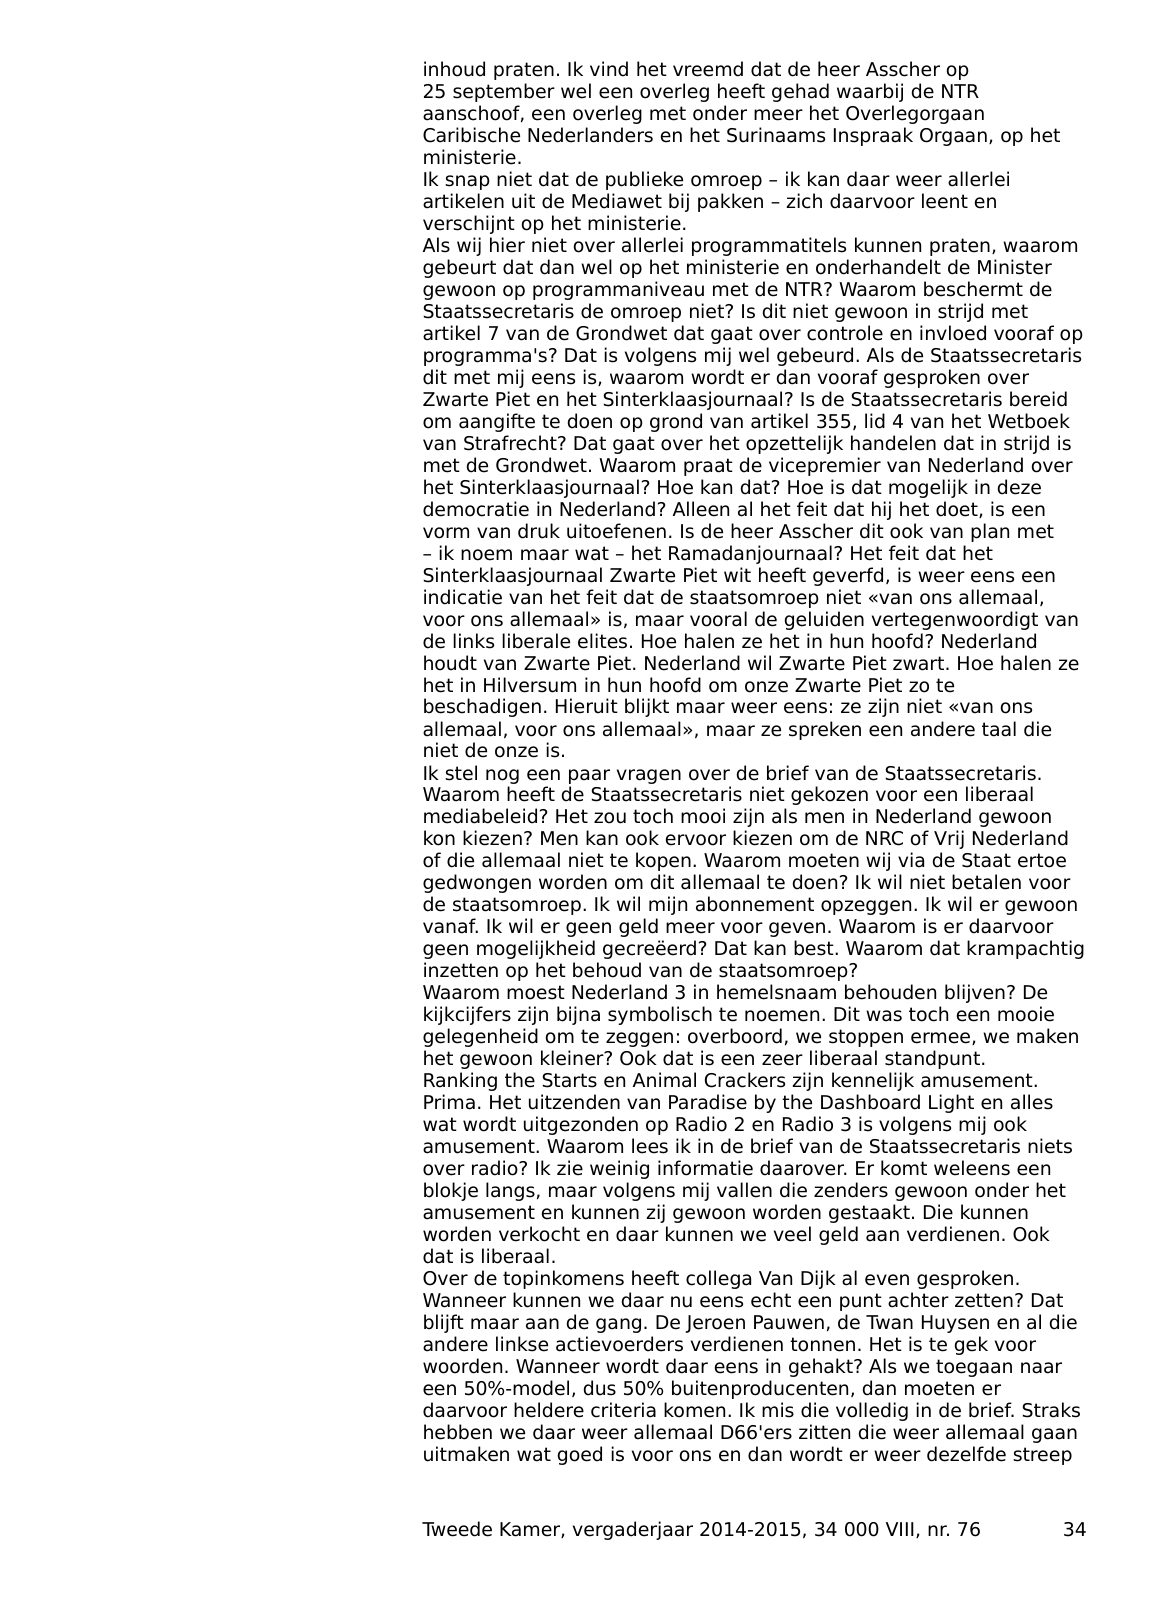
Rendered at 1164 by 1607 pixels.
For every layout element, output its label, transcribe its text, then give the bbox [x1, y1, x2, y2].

text Ik snap niet dat de publieke omroep – ik kan daar weer allerlei artikelen uit de Mediawet bij pakken – zich daarvoor leent en verschijnt op het ministerie. [422, 169, 1087, 235]
text Ik stel nog een paar vragen over de brief van de Staatssecretaris. Waarom heeft de Staatssecretaris niet gekozen voor een liberaal mediabeleid? Het zou toch mooi zijn als men in Nederland gewoon kon kiezen? Men kan ook ervoor kiezen om de NRC of Vrij Nederland of die allemaal niet te kopen. Waarom moeten wij via de Staat ertoe gedwongen worden om dit allemaal te doen? Ik wil niet betalen voor de staatsomroep. Ik wil mijn abonnement opzeggen. Ik wil er gewoon vanaf. Ik wil er geen geld meer voor geven. Waarom is er daarvoor geen mogelijkheid gecreëerd? Dat kan best. Waarom dat krampachtig inzetten op het behoud van de staatsomroep? [422, 762, 1087, 982]
text Ranking the Starts en Animal Crackers zijn kennelijk amusement. Prima. Het uitzenden van Paradise by the Dashboard Light en alles wat wordt uitgezonden op Radio 2 en Radio 3 is volgens mij ook amusement. Waarom lees ik in de brief van de Staatssecretaris niets over radio? Ik zie weinig informatie daarover. Er komt weleens een blokje langs, maar volgens mij vallen die zenders gewoon onder het amusement en kunnen zij gewoon worden gestaakt. Die kunnen worden verkocht en daar kunnen we veel geld aan verdienen. Ook dat is liberaal. [422, 1070, 1087, 1268]
text Over de topinkomens heeft collega Van Dijk al even gesproken. Wanneer kunnen we daar nu eens echt een punt achter zetten? Dat blijft maar aan de gang. De Jeroen Pauwen, de Twan Huysen en al die andere linkse actievoerders verdienen tonnen. Het is te gek voor woorden. Wanneer wordt daar eens in gehakt? Als we toegaan naar een 50%-model, dus 50% buitenproducenten, dan moeten er daarvoor heldere criteria komen. Ik mis die volledig in de brief. Straks hebben we daar weer allemaal D66'ers zitten die weer allemaal gaan uitmaken wat goed is voor ons en dan wordt er weer dezelfde streep [422, 1268, 1087, 1466]
text inhoud praten. Ik vind het vreemd dat de heer Asscher op 25 september wel een overleg heeft gehad waarbij de NTR aanschoof, een overleg met onder meer het Overlegorgaan Caribische Nederlanders en het Surinaams Inspraak Orgaan, op het ministerie. [422, 59, 1087, 169]
text Waarom moest Nederland 3 in hemelsnaam behouden blijven? De kijkcijfers zijn bijna symbolisch te noemen. Dit was toch een mooie gelegenheid om te zeggen: overboord, we stoppen ermee, we maken het gewoon kleiner? Ook dat is een zeer liberaal standpunt. [422, 982, 1087, 1070]
text Als wij hier niet over allerlei programmatitels kunnen praten, waarom gebeurt dat dan wel op het ministerie en onderhandelt de Minister gewoon op programmaniveau met de NTR? Waarom beschermt de Staatssecretaris de omroep niet? Is dit niet gewoon in strijd met artikel 7 van de Grondwet dat gaat over controle en invloed vooraf op programma's? Dat is volgens mij wel gebeurd. Als de Staatssecretaris dit met mij eens is, waarom wordt er dan vooraf gesproken over Zwarte Piet en het Sinterklaasjournaal? Is de Staatssecretaris bereid om aangifte te doen op grond van artikel 355, lid 4 van het Wetboek van Strafrecht? Dat gaat over het opzettelijk handelen dat in strijd is met de Grondwet. Waarom praat de vicepremier van Nederland over het Sinterklaasjournaal? Hoe kan dat? Hoe is dat mogelijk in deze democratie in Nederland? Alleen al het feit dat hij het doet, is een vorm van druk uitoefenen. Is de heer Asscher dit ook van plan met – ik noem maar wat – het Ramadanjournaal? Het feit dat het Sinterklaasjournaal Zwarte Piet wit heeft geverfd, is weer eens een indicatie van het feit dat de staatsomroep niet «van ons allemaal, voor ons allemaal» is, maar vooral de geluiden vertegenwoordigt van de links liberale elites. Hoe halen ze het in hun hoofd? Nederland houdt van Zwarte Piet. Nederland wil Zwarte Piet zwart. Hoe halen ze het in Hilversum in hun hoofd om onze Zwarte Piet zo te beschadigen. Hieruit blijkt maar weer eens: ze zijn niet «van ons allemaal, voor ons allemaal», maar ze spreken een andere taal die niet de onze is. [422, 235, 1087, 762]
